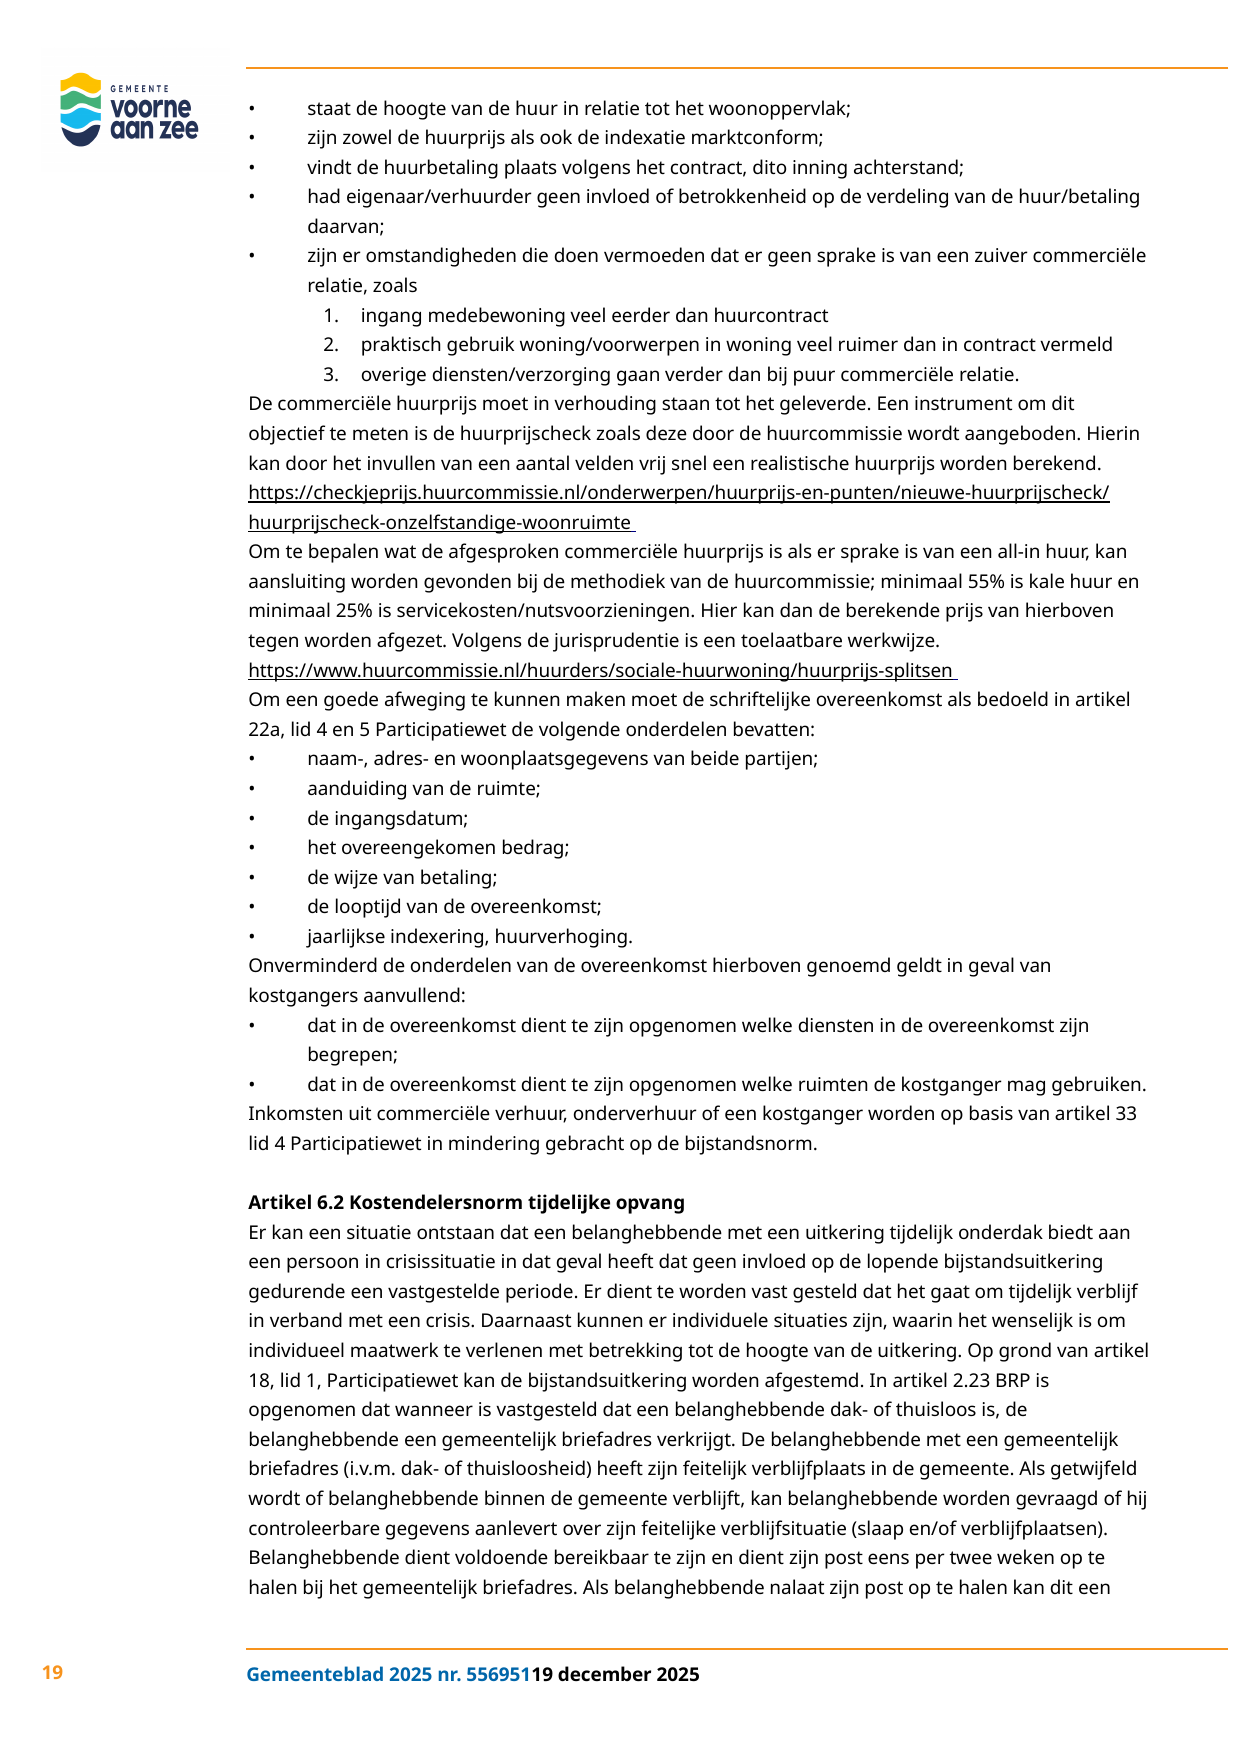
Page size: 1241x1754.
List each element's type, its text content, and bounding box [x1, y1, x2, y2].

list had eigenaar/verhuurder geen invloed of betrokkenheid op de verdeling van de huur/betaling daarvan; [248, 183, 1152, 239]
list de wijze van betaling; [248, 864, 1152, 890]
list naam-, adres- en woonplaatsgegevens van beide partijen; [248, 746, 1152, 771]
list zijn zowel de huurprijs als ook de indexatie marktconform; [248, 124, 1152, 150]
list dat in de overeenkomst dient te zijn opgenomen welke ruimten de kostganger mag gebruiken. [248, 1071, 1152, 1097]
list staat de hoogte van de huur in relatie tot het woonoppervlak; [248, 95, 1152, 121]
list ingang medebewoning veel eerder dan huurcontract [323, 302, 1152, 328]
list aanduiding van de ruimte; [248, 775, 1152, 801]
list vindt de huurbetaling plaats volgens het contract, dito inning achterstand; [248, 154, 1152, 180]
list de ingangsdatum; [248, 805, 1152, 831]
list het overeengekomen bedrag; [248, 834, 1152, 860]
picture [41, 47, 231, 172]
list jaarlijkse indexering, huurverhoging. [248, 923, 1152, 949]
text Inkomsten uit commerciële verhuur, onderverhuur of een kostganger worden op basis van artikel 33 lid 4 Participatiewet in mindering gebracht op de bijstandsnorm. [248, 1101, 1152, 1156]
text De commerciële huurprijs moet in verhouding staan tot het geleverde. Een instrument om dit objectief te meten is de huurprijscheck zoals deze door de huurcommissie wordt aangeboden. Hierin kan door het invullen van een aantal velden vrij snel een realistische huurprijs worden berekend. [248, 391, 1152, 476]
list de looptijd van de overeenkomst; [248, 893, 1152, 919]
text https://checkjeprijs.huurcommissie.nl/onderwerpen/huurprijs-en-punten/nieuwe-huurprijscheck/huurprijscheck-onzelfstandige-woonruimte [248, 479, 1152, 535]
list praktisch gebruik woning/voorwerpen in woning veel ruimer dan in contract vermeld [323, 331, 1152, 357]
list dat in de overeenkomst dient te zijn opgenomen welke diensten in de overeenkomst zijn begrepen; [248, 1012, 1152, 1067]
text Om te bepalen wat de afgesproken commerciële huurprijs is als er sprake is van een all-in huur, kan aansluiting worden gevonden bij de methodiek van de huurcommissie; minimaal 55% is kale huur en minimaal 25% is servicekosten/nutsvoorzieningen. Hier kan dan de berekende prijs van hierboven tegen worden afgezet. Volgens de jurisprudentie is een toelaatbare werkwijze. [248, 538, 1152, 653]
text Om een goede afweging te kunnen maken moet de schriftelijke overeenkomst als bedoeld in artikel 22a, lid 4 en 5 Participatiewet de volgende onderdelen bevatten: [248, 686, 1152, 742]
list overige diensten/verzorging gaan verder dan bij puur commerciële relatie. [323, 361, 1152, 387]
text Artikel 6.2 Kostendelersnorm tijdelijke opvang [248, 1189, 1152, 1215]
text Onverminderd de onderdelen van de overeenkomst hierboven genoemd geldt in geval van kostgangers aanvullend: [248, 953, 1152, 1008]
text https://www.huurcommissie.nl/huurders/sociale-huurwoning/huurprijs-splitsen [248, 657, 1152, 683]
text Er kan een situatie ontstaan dat een belanghebbende met een uitkering tijdelijk onderdak biedt aan een persoon in crisissituatie in dat geval heeft dat geen invloed op de lopende bijstandsuitkering gedurende een vastgestelde periode. Er dient te worden vast gesteld dat het gaat om tijdelijk verblijf in verband met een crisis. Daarnaast kunnen er individuele situaties zijn, waarin het wenselijk is om individueel maatwerk te verlenen met betrekking tot de hoogte van de uitkering. Op grond van artikel 18, lid 1, Participatiewet kan de bijstandsuitkering worden afgestemd. In artikel 2.23 BRP is opgenomen dat wanneer is vastgesteld dat een belanghebbende dak- of thuisloos is, de belanghebbende een gemeentelijk briefadres verkrijgt. De belanghebbende met een gemeentelijk briefadres (i.v.m. dak- of thuisloosheid) heeft zijn feitelijk verblijfplaats in de gemeente. Als getwijfeld wordt of belanghebbende binnen de gemeente verblijft, kan belanghebbende worden gevraagd of hij controleerbare gegevens aanlevert over zijn feitelijke verblijfsituatie (slaap en/of verblijfplaatsen). Belanghebbende dient voldoende bereikbaar te zijn en dient zijn post eens per twee weken op te halen bij het gemeentelijk briefadres. Als belanghebbende nalaat zijn post op te halen kan dit een [248, 1219, 1152, 1600]
list zijn er omstandigheden die doen vermoeden dat er geen sprake is van een zuiver commerciële relatie, zoals [248, 243, 1152, 298]
